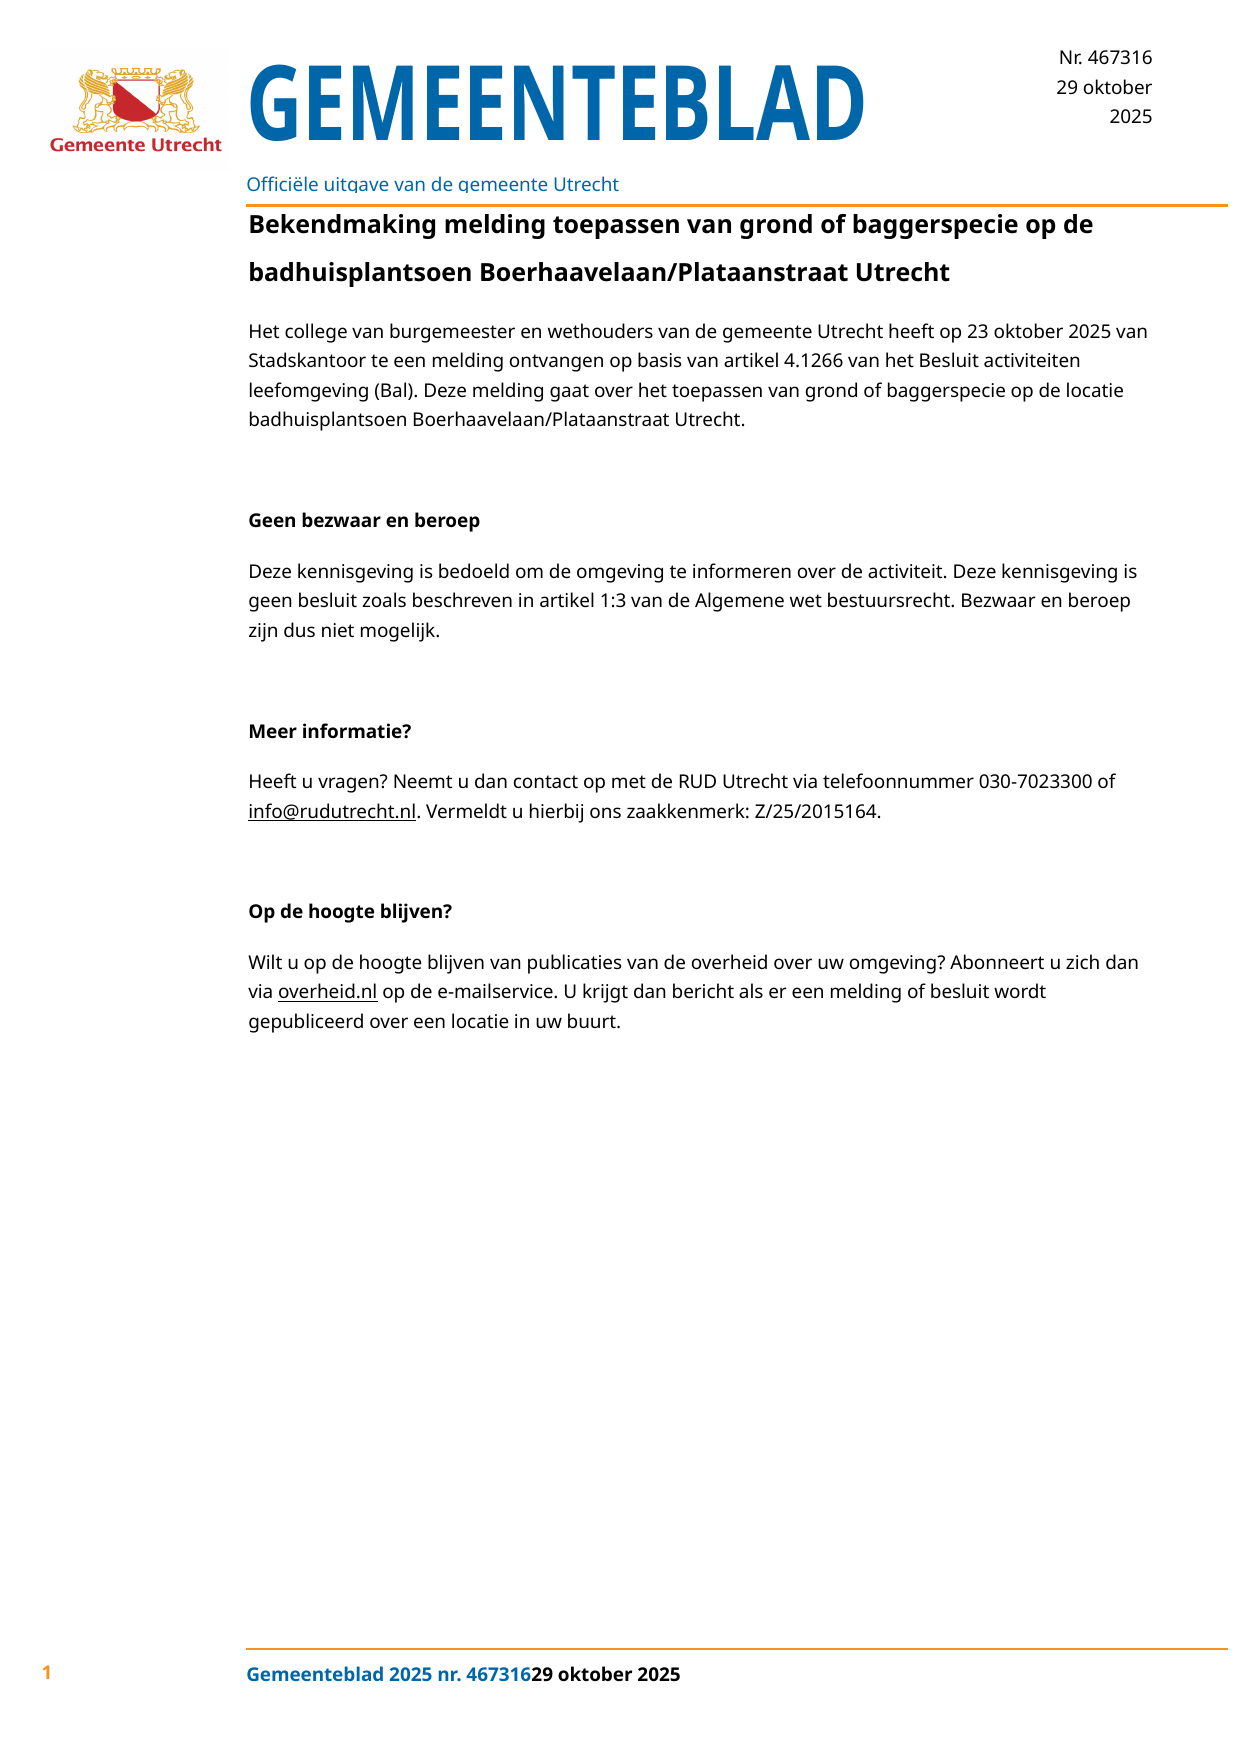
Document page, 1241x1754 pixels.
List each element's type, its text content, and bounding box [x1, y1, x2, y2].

text Wilt u op de hoogte blijven van publicaties van de overheid over uw omgeving? Abonneert u zich dan via overheid.nl op de e-mailservice. U krijgt dan bericht als er een melding of besluit wordt gepubliceerd over een locatie in uw buurt. [248, 949, 1152, 1034]
text Op de hoogte blijven? [248, 899, 1152, 924]
text Meer informatie? [248, 718, 1152, 744]
text Bekendmaking melding toepassen van grond of baggerspecie op de badhuisplantsoen Boerhaavelaan/Plataanstraat Utrecht [248, 207, 1152, 288]
picture [41, 47, 231, 172]
text Het college van burgemeester en wethouders van de gemeente Utrecht heeft op 23 oktober 2025 van Stadskantoor te een melding ontvangen op basis van artikel 4.1266 van het Besluit activiteiten leefomgeving (Bal). Deze melding gaat over het toepassen van grond of baggerspecie op de locatie badhuisplantsoen Boerhaavelaan/Plataanstraat Utrecht. [248, 318, 1152, 432]
text Heeft u vragen? Neemt u dan contact op met de RUD Utrecht via telefoonnummer 030-7023300 of info@rudutrecht.nl. Vermeldt u hierbij ons zaakkenmerk: Z/25/2015164. [248, 768, 1152, 824]
text Geen bezwaar en beroep [248, 507, 1152, 533]
text Deze kennisgeving is bedoeld om de omgeving te informeren over de activiteit. Deze kennisgeving is geen besluit zoals beschreven in artikel 1:3 van de Algemene wet bestuursrecht. Bezwaar en beroep zijn dus niet mogelijk. [248, 558, 1152, 643]
